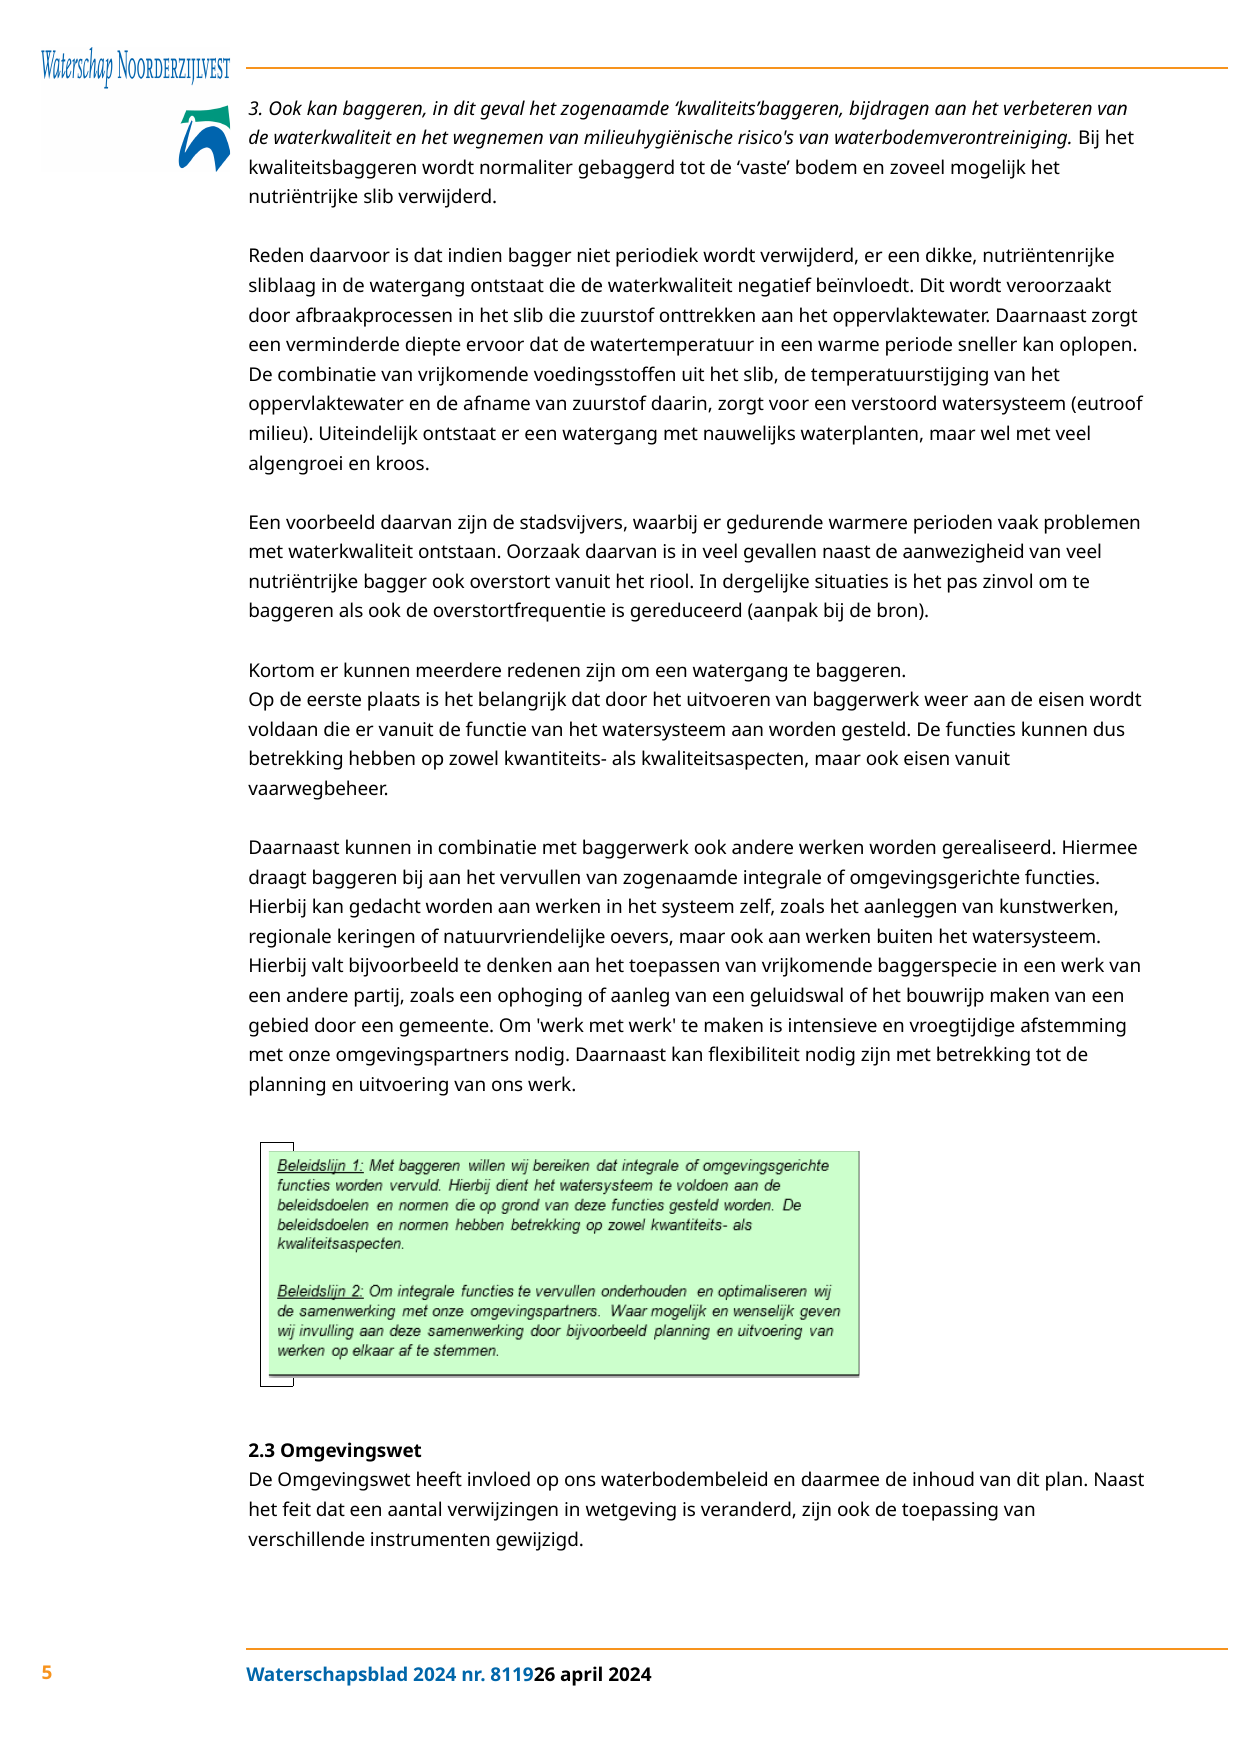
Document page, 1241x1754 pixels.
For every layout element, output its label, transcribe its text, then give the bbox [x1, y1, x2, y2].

text Daarnaast kunnen in combinatie met baggerwerk ook andere werken worden gerealiseerd. Hiermee draagt baggeren bij aan het vervullen van zogenaamde integrale of omgevingsgerichte functies. Hierbij kan gedacht worden aan werken in het systeem zelf, zoals het aanleggen van kunstwerken, regionale keringen of natuurvriendelijke oevers, maar ook aan werken buiten het watersysteem. Hierbij valt bijvoorbeeld te denken aan het toepassen van vrijkomende baggerspecie in een werk van een andere partij, zoals een ophoging of aanleg van een geluidswal of het bouwrijp maken van een gebied door een gemeente. Om 'werk met werk' te maken is intensieve en vroegtijdige afstemming met onze omgevingspartners nodig. Daarnaast kan flexibiliteit nodig zijn met betrekking tot de planning en uitvoering van ons werk. [248, 834, 1152, 1097]
text Een voorbeeld daarvan zijn de stadsvijvers, waarbij er gedurende warmere perioden vaak problemen met waterkwaliteit ontstaan. Oorzaak daarvan is in veel gevallen naast de aanwezigheid van veel nutriëntrijke bagger ook overstort vanuit het riool. In dergelijke situaties is het pas zinvol om te baggeren als ook de overstortfrequentie is gereduceerd (aanpak bij de bron). [248, 509, 1152, 623]
picture [268, 1151, 860, 1378]
text De combinatie van vrijkomende voedingsstoffen uit het slib, de temperatuurstijging van het oppervlaktewater en de afname van zuurstof daarin, zorgt voor een verstoord watersysteem (eutroof milieu). Uiteindelijk ontstaat er een watergang met nauwelijks waterplanten, maar wel met veel algengroei en kroos. [248, 361, 1152, 476]
text De Omgevingswet heeft invloed op ons waterbodembeleid en daarmee de inhoud van dit plan. Naast het feit dat een aantal verwijzingen in wetgeving is veranderd, zijn ook de toepassing van verschillende instrumenten gewijzigd. [248, 1467, 1152, 1552]
text Kortom er kunnen meerdere redenen zijn om een watergang te baggeren. [248, 657, 1152, 683]
text 3. Ook kan baggeren, in dit geval het zogenaamde ‘kwaliteits’baggeren, bijdragen aan het verbeteren van de waterkwaliteit en het wegnemen van milieuhygiënische risico's van waterbodemverontreiniging. Bij het kwaliteitsbaggeren wordt normaliter gebaggerd tot de ‘vaste’ bodem en zoveel mogelijk het nutriëntrijke slib verwijderd. [248, 95, 1152, 209]
text Reden daarvoor is dat indien bagger niet periodiek wordt verwijderd, er een dikke, nutriëntenrijke sliblaag in de watergang ontstaat die de waterkwaliteit negatief beïnvloedt. Dit wordt veroorzaakt door afbraakprocessen in het slib die zuurstof onttrekken aan het oppervlaktewater. Daarnaast zorgt een verminderde diepte ervoor dat de watertemperatuur in een warme periode sneller kan oplopen. [248, 243, 1152, 357]
text Op de eerste plaats is het belangrijk dat door het uitvoeren van baggerwerk weer aan de eisen wordt voldaan die er vanuit de functie van het watersysteem aan worden gesteld. De functies kunnen dus betrekking hebben op zowel kwantiteits- als kwaliteitsaspecten, maar ook eisen vanuit vaarwegbeheer. [248, 686, 1152, 801]
text 2.3 Omgevingswet [248, 1437, 1152, 1463]
picture [41, 47, 231, 172]
